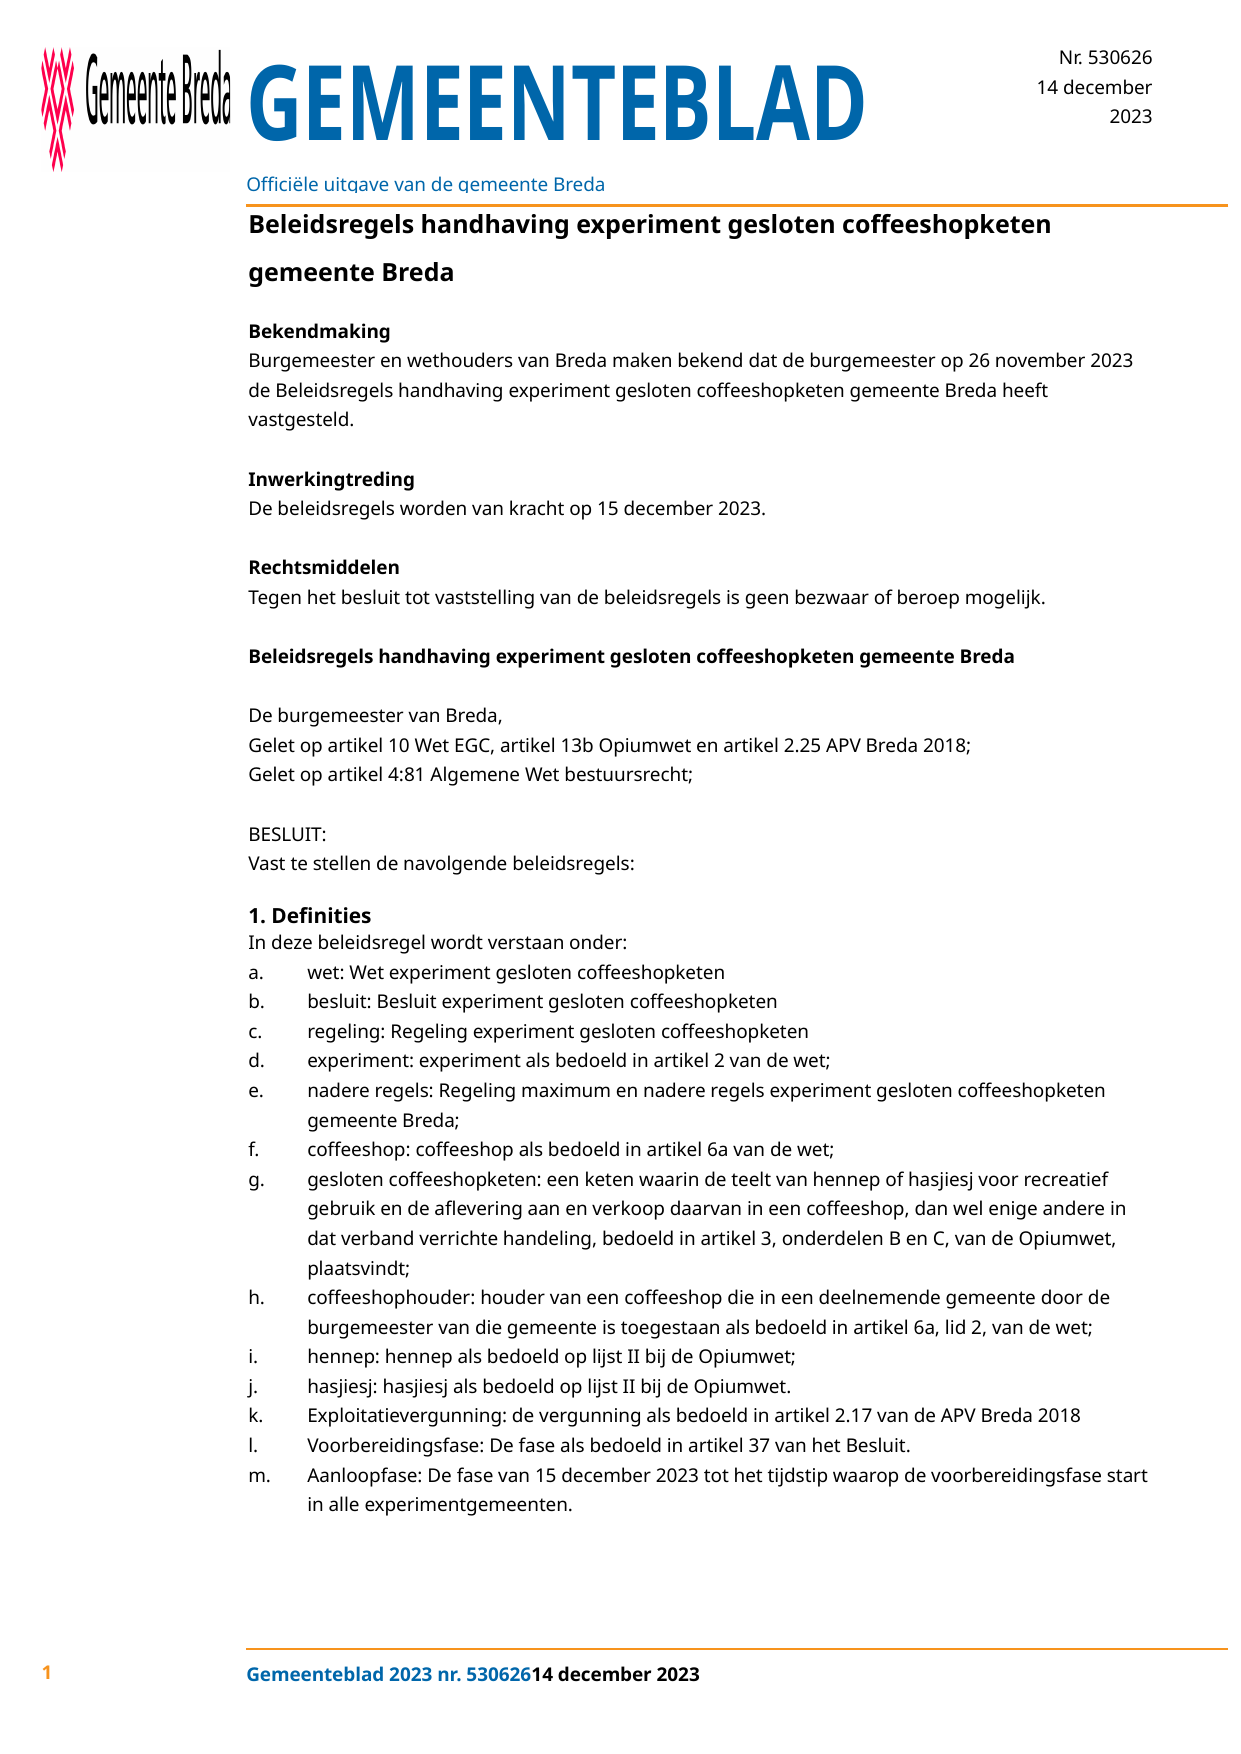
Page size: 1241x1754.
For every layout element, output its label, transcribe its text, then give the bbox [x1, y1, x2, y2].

text In deze beleidsregel wordt verstaan onder: [248, 929, 1152, 955]
list Exploitatievergunning: de vergunning als bedoeld in artikel 2.17 van de APV Breda 2018 [248, 1403, 1152, 1428]
text Burgemeester en wethouders van Breda maken bekend dat de burgemeester op 26 november 2023 de Beleidsregels handhaving experiment gesloten coffeeshopketen gemeente Breda heeft vastgesteld. [248, 347, 1152, 432]
list nadere regels: Regeling maximum en nadere regels experiment gesloten coffeeshopketen gemeente Breda; [248, 1077, 1152, 1132]
list hennep: hennep als bedoeld op lijst II bij de Opiumwet; [248, 1343, 1152, 1369]
list gesloten coffeeshopketen: een keten waarin de teelt van hennep of hasjiesj voor recreatief gebruik en de aflevering aan en verkoop daarvan in een coffeeshop, dan wel enige andere in dat verband verrichte handeling, bedoeld in artikel 3, onderdelen B en C, van de Opiumwet, plaatsvindt; [248, 1166, 1152, 1280]
list wet: Wet experiment gesloten coffeeshopketen [248, 959, 1152, 984]
text Vast te stellen de navolgende beleidsregels: [248, 850, 1152, 876]
picture [41, 47, 231, 172]
text Beleidsregels handhaving experiment gesloten coffeeshopketen gemeente Breda [248, 207, 1152, 288]
list Voorbereidingsfase: De fase als bedoeld in artikel 37 van het Besluit. [248, 1432, 1152, 1458]
list besluit: Besluit experiment gesloten coffeeshopketen [248, 988, 1152, 1014]
list experiment: experiment als bedoeld in artikel 2 van de wet; [248, 1048, 1152, 1073]
text De beleidsregels worden van kracht op 15 december 2023. [248, 495, 1152, 521]
text Bekendmaking [248, 318, 1152, 344]
text Tegen het besluit tot vaststelling van de beleidsregels is geen bezwaar of beroep mogelijk. [248, 584, 1152, 610]
text Gelet op artikel 4:81 Algemene Wet bestuursrecht; [248, 762, 1152, 787]
text Inwerkingtreding [248, 466, 1152, 492]
text BESLUIT: [248, 821, 1152, 847]
list hasjiesj: hasjiesj als bedoeld op lijst II bij de Opiumwet. [248, 1373, 1152, 1399]
text Rechtsmiddelen [248, 554, 1152, 580]
list coffeeshop: coffeeshop als bedoeld in artikel 6a van de wet; [248, 1136, 1152, 1162]
text Beleidsregels handhaving experiment gesloten coffeeshopketen gemeente Breda [248, 643, 1152, 669]
text Gelet op artikel 10 Wet EGC, artikel 13b Opiumwet en artikel 2.25 APV Breda 2018; [248, 732, 1152, 758]
list Aanloopfase: De fase van 15 december 2023 tot het tijdstip waarop de voorbereidingsfase start in alle experimentgemeenten. [248, 1462, 1152, 1517]
list regeling: Regeling experiment gesloten coffeeshopketen [248, 1018, 1152, 1044]
list coffeeshophouder: houder van een coffeeshop die in een deelnemende gemeente door de burgemeester van die gemeente is toegestaan als bedoeld in artikel 6a, lid 2, van de wet; [248, 1284, 1152, 1339]
text 1. Definities [248, 901, 1152, 929]
text De burgemeester van Breda, [248, 702, 1152, 728]
